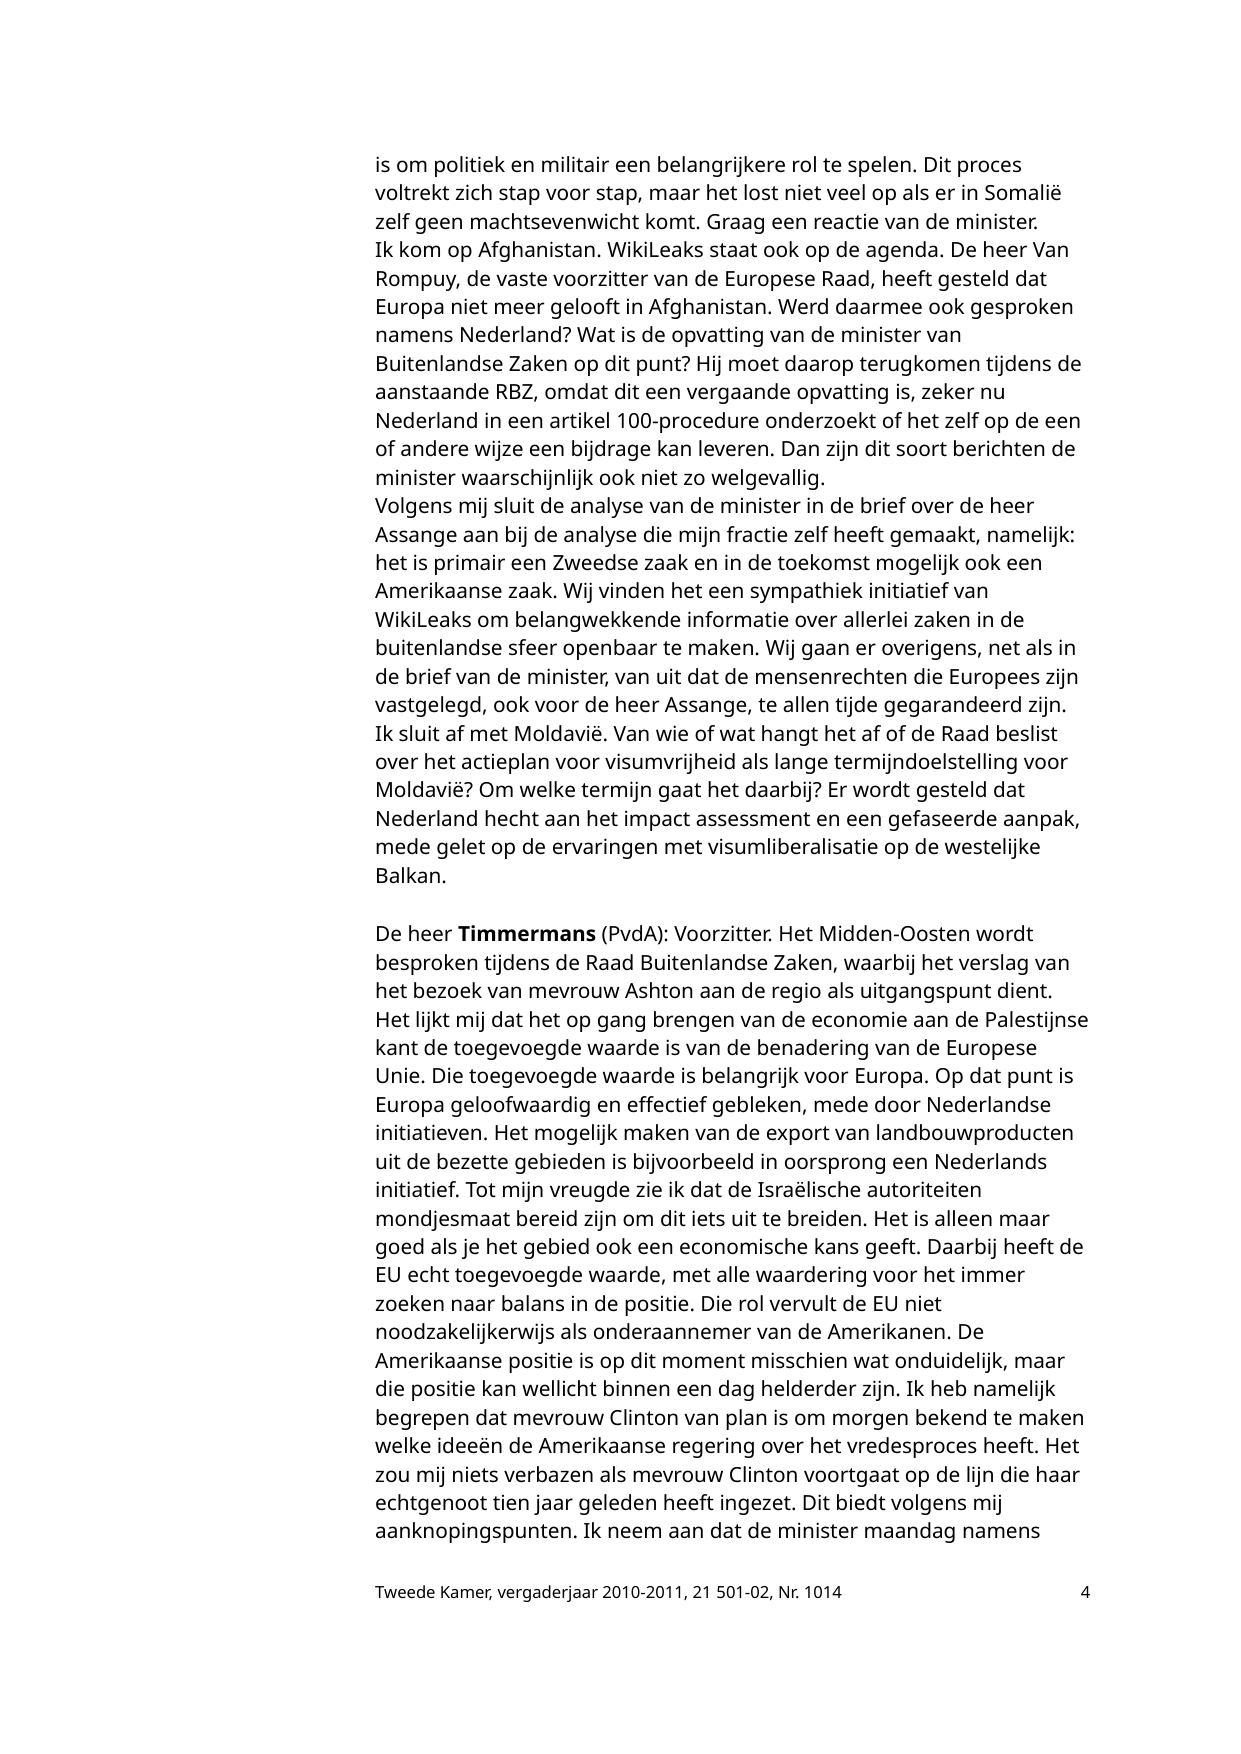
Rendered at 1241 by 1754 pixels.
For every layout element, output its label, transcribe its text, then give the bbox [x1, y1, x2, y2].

text Ik sluit af met Moldavië. Van wie of wat hangt het af of de Raad beslist over het actieplan voor visumvrijheid als lange termijndoelstelling voor Moldavië? Om welke termijn gaat het daarbij? Er wordt gesteld dat Nederland hecht aan het impact assessment en een gefaseerde aanpak, mede gelet op de ervaringen met visumliberalisatie op de westelijke Balkan. [375, 719, 1090, 889]
text De heer Timmermans (PvdA): Voorzitter. Het Midden-Oosten wordt besproken tijdens de Raad Buitenlandse Zaken, waarbij het verslag van het bezoek van mevrouw Ashton aan de regio als uitgangspunt dient. Het lijkt mij dat het op gang brengen van de economie aan de Palestijnse kant de toegevoegde waarde is van de benadering van de Europese Unie. Die toegevoegde waarde is belangrijk voor Europa. Op dat punt is Europa geloofwaardig en effectief gebleken, mede door Nederlandse initiatieven. Het mogelijk maken van de export van landbouwproducten uit de bezette gebieden is bijvoorbeeld in oorsprong een Nederlands initiatief. Tot mijn vreugde zie ik dat de Israëlische autoriteiten mondjesmaat bereid zijn om dit iets uit te breiden. Het is alleen maar goed als je het gebied ook een economische kans geeft. Daarbij heeft de EU echt toegevoegde waarde, met alle waardering voor het immer zoeken naar balans in de positie. Die rol vervult de EU niet noodzakelijkerwijs als onderaannemer van de Amerikanen. De Amerikaanse positie is op dit moment misschien wat onduidelijk, maar die positie kan wellicht binnen een dag helderder zijn. Ik heb namelijk begrepen dat mevrouw Clinton van plan is om morgen bekend te maken welke ideeën de Amerikaanse regering over het vredesproces heeft. Het zou mij niets verbazen als mevrouw Clinton voortgaat op de lijn die haar echtgenoot tien jaar geleden heeft ingezet. Dit biedt volgens mij aanknopingspunten. Ik neem aan dat de minister maandag namens [375, 919, 1090, 1545]
text Ik kom op Afghanistan. WikiLeaks staat ook op de agenda. De heer Van Rompuy, de vaste voorzitter van de Europese Raad, heeft gesteld dat Europa niet meer gelooft in Afghanistan. Werd daarmee ook gesproken namens Nederland? Wat is de opvatting van de minister van Buitenlandse Zaken op dit punt? Hij moet daarop terugkomen tijdens de aanstaande RBZ, omdat dit een vergaande opvatting is, zeker nu Nederland in een artikel 100-procedure onderzoekt of het zelf op de een of andere wijze een bijdrage kan leveren. Dan zijn dit soort berichten de minister waarschijnlijk ook niet zo welgevallig. [375, 235, 1090, 491]
text is om politiek en militair een belangrijkere rol te spelen. Dit proces voltrekt zich stap voor stap, maar het lost niet veel op als er in Somalië zelf geen machtsevenwicht komt. Graag een reactie van de minister. [375, 150, 1090, 235]
text Volgens mij sluit de analyse van de minister in de brief over de heer Assange aan bij de analyse die mijn fractie zelf heeft gemaakt, namelijk: het is primair een Zweedse zaak en in de toekomst mogelijk ook een Amerikaanse zaak. Wij vinden het een sympathiek initiatief van WikiLeaks om belangwekkende informatie over allerlei zaken in de buitenlandse sfeer openbaar te maken. Wij gaan er overigens, net als in de brief van de minister, van uit dat de mensenrechten die Europees zijn vastgelegd, ook voor de heer Assange, te allen tijde gegarandeerd zijn. [375, 491, 1090, 719]
